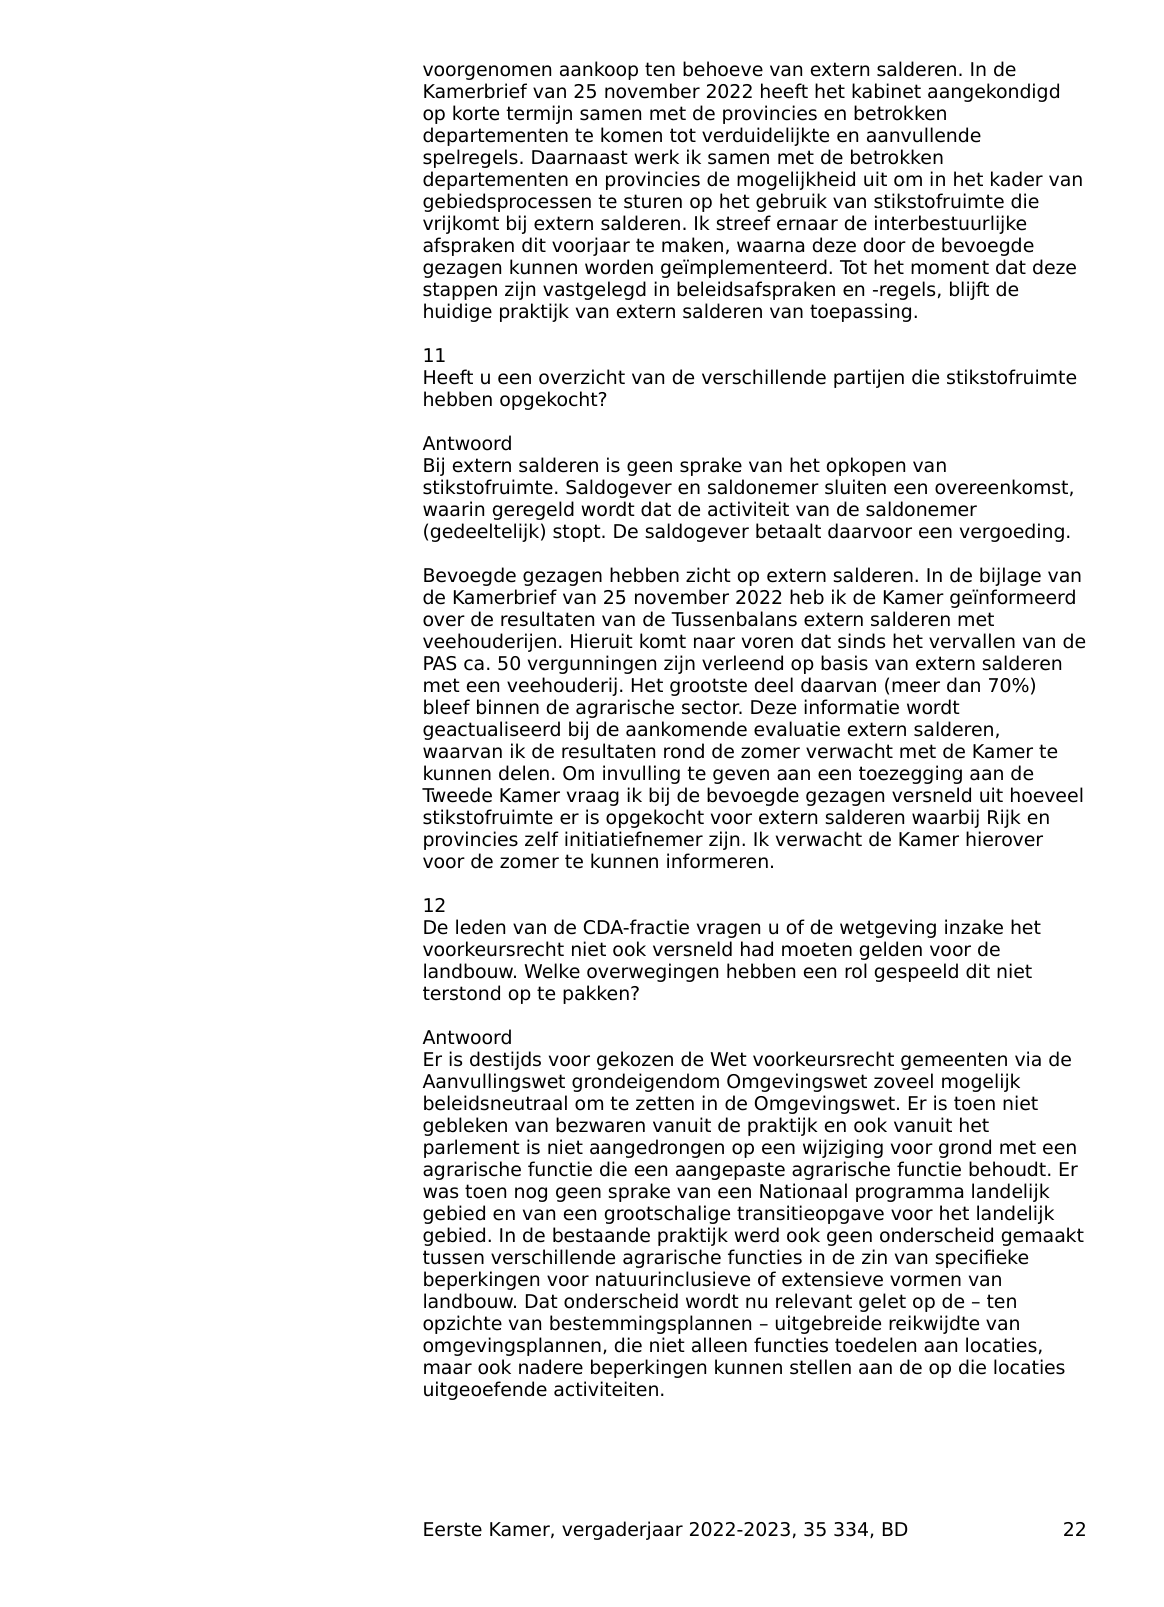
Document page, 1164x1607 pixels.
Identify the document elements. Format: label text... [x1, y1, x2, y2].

text Antwoord [422, 1027, 1087, 1049]
text Bij extern salderen is geen sprake van het opkopen van stikstofruimte. Saldogever en saldonemer sluiten een overeenkomst, waarin geregeld wordt dat de activiteit van de saldonemer (gedeeltelijk) stopt. De saldogever betaalt daarvoor een vergoeding. [422, 455, 1087, 543]
text De leden van de CDA-fractie vragen u of de wetgeving inzake het voorkeursrecht niet ook versneld had moeten gelden voor de landbouw. Welke overwegingen hebben een rol gespeeld dit niet terstond op te pakken? [422, 917, 1087, 1005]
text Heeft u een overzicht van de verschillende partijen die stikstofruimte hebben opgekocht? [422, 367, 1087, 411]
text 11 [422, 345, 1087, 367]
text voorgenomen aankoop ten behoeve van extern salderen. In de Kamerbrief van 25 november 2022 heeft het kabinet aangekondigd op korte termijn samen met de provincies en betrokken departementen te komen tot verduidelijkte en aanvullende spelregels. Daarnaast werk ik samen met de betrokken departementen en provincies de mogelijkheid uit om in het kader van gebiedsprocessen te sturen op het gebruik van stikstofruimte die vrijkomt bij extern salderen. Ik streef ernaar de interbestuurlijke afspraken dit voorjaar te maken, waarna deze door de bevoegde gezagen kunnen worden geïmplementeerd. Tot het moment dat deze stappen zijn vastgelegd in beleidsafspraken en -regels, blijft de huidige praktijk van extern salderen van toepassing. [422, 59, 1087, 323]
text Er is destijds voor gekozen de Wet voorkeursrecht gemeenten via de Aanvullingswet grondeigendom Omgevingswet zoveel mogelijk beleidsneutraal om te zetten in de Omgevingswet. Er is toen niet gebleken van bezwaren vanuit de praktijk en ook vanuit het parlement is niet aangedrongen op een wijziging voor grond met een agrarische functie die een aangepaste agrarische functie behoudt. Er was toen nog geen sprake van een Nationaal programma landelijk gebied en van een grootschalige transitieopgave voor het landelijk gebied. In de bestaande praktijk werd ook geen onderscheid gemaakt tussen verschillende agrarische functies in de zin van specifieke beperkingen voor natuurinclusieve of extensieve vormen van landbouw. Dat onderscheid wordt nu relevant gelet op de – ten opzichte van bestemmingsplannen – uitgebreide reikwijdte van omgevingsplannen, die niet alleen functies toedelen aan locaties, maar ook nadere beperkingen kunnen stellen aan de op die locaties uitgeoefende activiteiten. [422, 1049, 1087, 1401]
text 12 [422, 895, 1087, 917]
text Bevoegde gezagen hebben zicht op extern salderen. In de bijlage van de Kamerbrief van 25 november 2022 heb ik de Kamer geïnformeerd over de resultaten van de Tussenbalans extern salderen met veehouderijen. Hieruit komt naar voren dat sinds het vervallen van de PAS ca. 50 vergunningen zijn verleend op basis van extern salderen met een veehouderij. Het grootste deel daarvan (meer dan 70%) bleef binnen de agrarische sector. Deze informatie wordt geactualiseerd bij de aankomende evaluatie extern salderen, waarvan ik de resultaten rond de zomer verwacht met de Kamer te kunnen delen. Om invulling te geven aan een toezegging aan de Tweede Kamer vraag ik bij de bevoegde gezagen versneld uit hoeveel stikstofruimte er is opgekocht voor extern salderen waarbij Rijk en provincies zelf initiatiefnemer zijn. Ik verwacht de Kamer hierover voor de zomer te kunnen informeren. [422, 565, 1087, 873]
text Antwoord [422, 433, 1087, 455]
